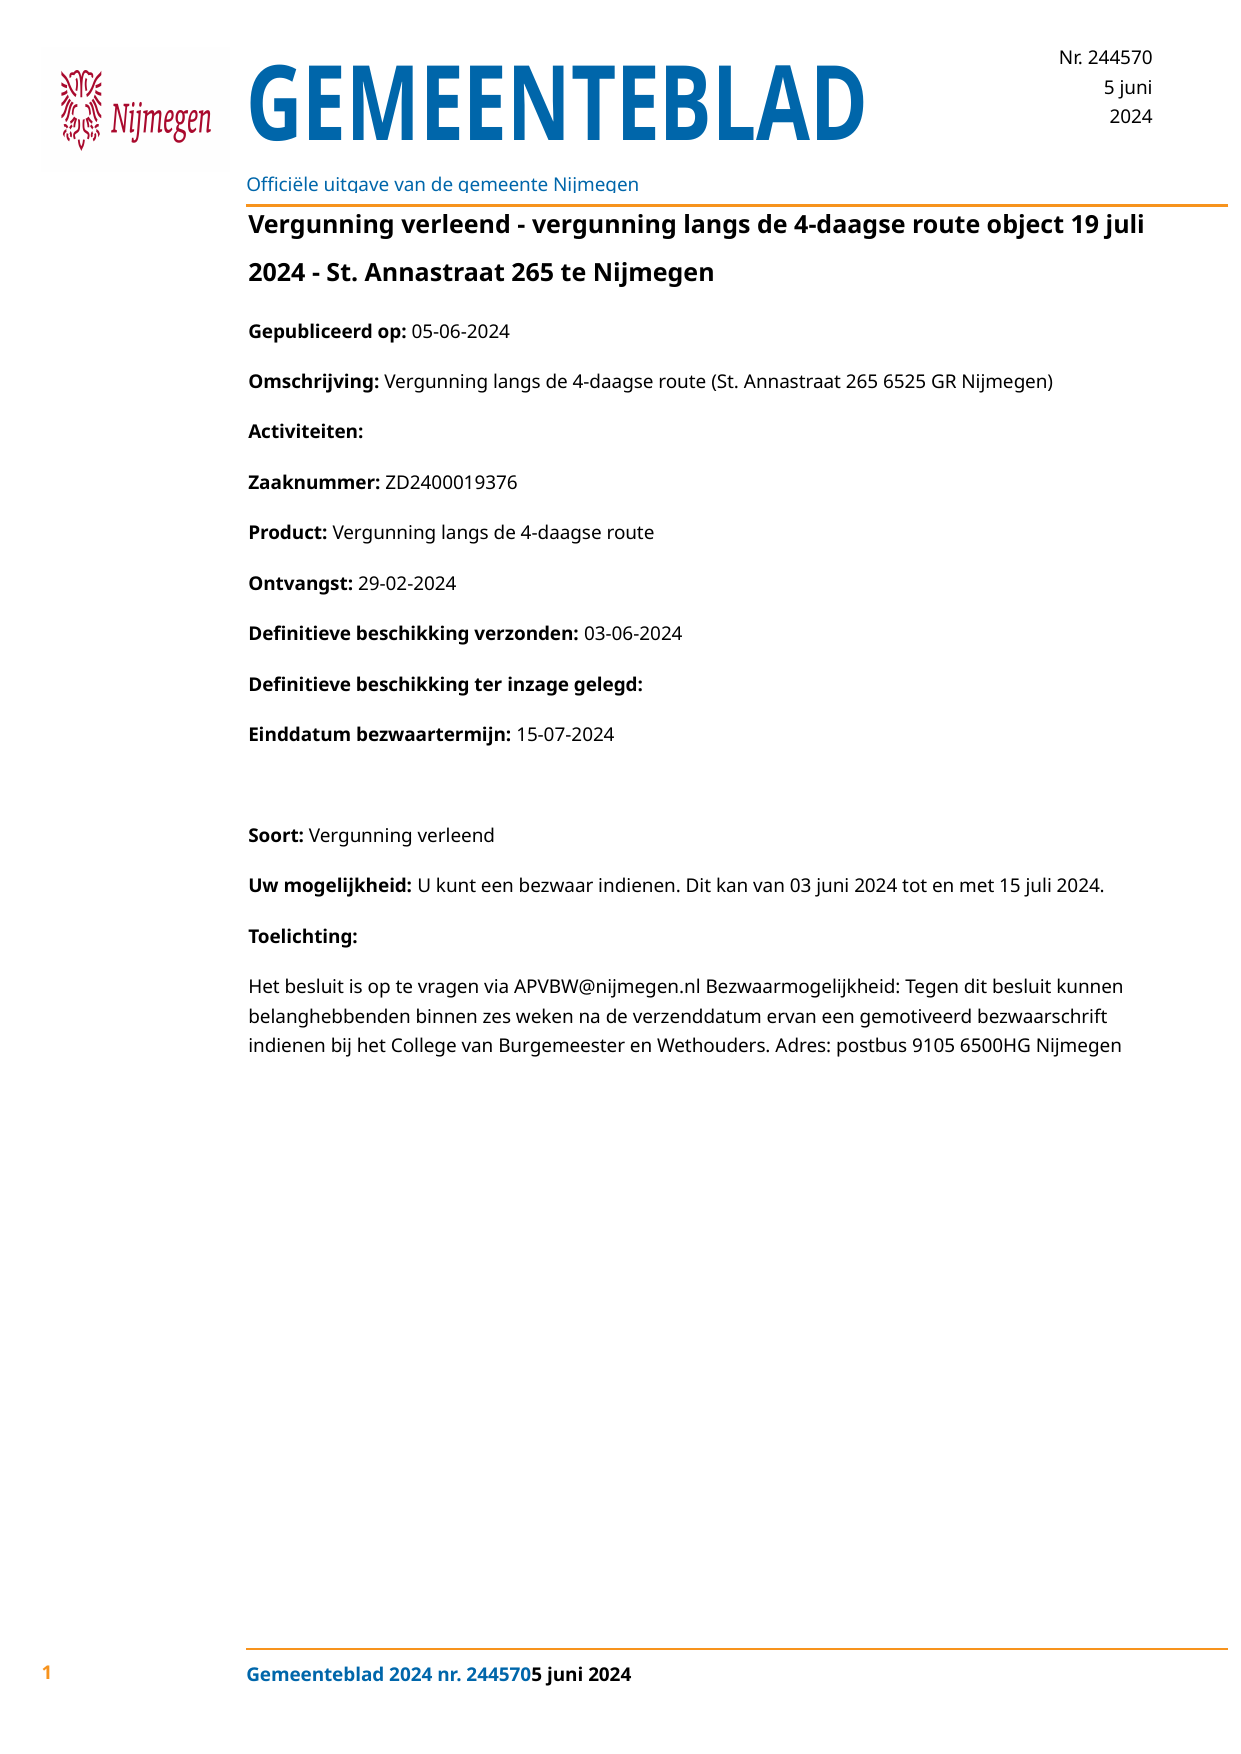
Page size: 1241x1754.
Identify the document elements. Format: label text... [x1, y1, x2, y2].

text Definitieve beschikking verzonden: 03-06-2024 [248, 620, 1152, 646]
text Definitieve beschikking ter inzage gelegd: [248, 671, 1152, 697]
text Zaaknummer: ZD2400019376 [248, 469, 1152, 495]
text Het besluit is op te vragen via APVBW@nijmegen.nl Bezwaarmogelijkheid: Tegen dit besluit kunnen belanghebbenden binnen zes weken na de verzenddatum ervan een gemotiveerd bezwaarschrift indienen bij het College van Burgemeester en Wethouders. Adres: postbus 9105 6500HG Nijmegen [248, 973, 1152, 1058]
picture [41, 47, 231, 172]
text Uw mogelijkheid: U kunt een bezwaar indienen. Dit kan van 03 juni 2024 tot en met 15 juli 2024. [248, 872, 1152, 898]
text Activiteiten: [248, 419, 1152, 444]
text Product: Vergunning langs de 4-daagse route [248, 519, 1152, 545]
text Soort: Vergunning verleend [248, 822, 1152, 848]
text Gepubliceerd op: 05-06-2024 [248, 318, 1152, 344]
text Ontvangst: 29-02-2024 [248, 570, 1152, 596]
text Toelichting: [248, 923, 1152, 949]
text Vergunning verleend - vergunning langs de 4-daagse route object 19 juli 2024 - St. Annastraat 265 te Nijmegen [248, 207, 1152, 288]
text Einddatum bezwaartermijn: 15-07-2024 [248, 721, 1152, 747]
text Omschrijving: Vergunning langs de 4-daagse route (St. Annastraat 265 6525 GR Nijmegen) [248, 368, 1152, 394]
